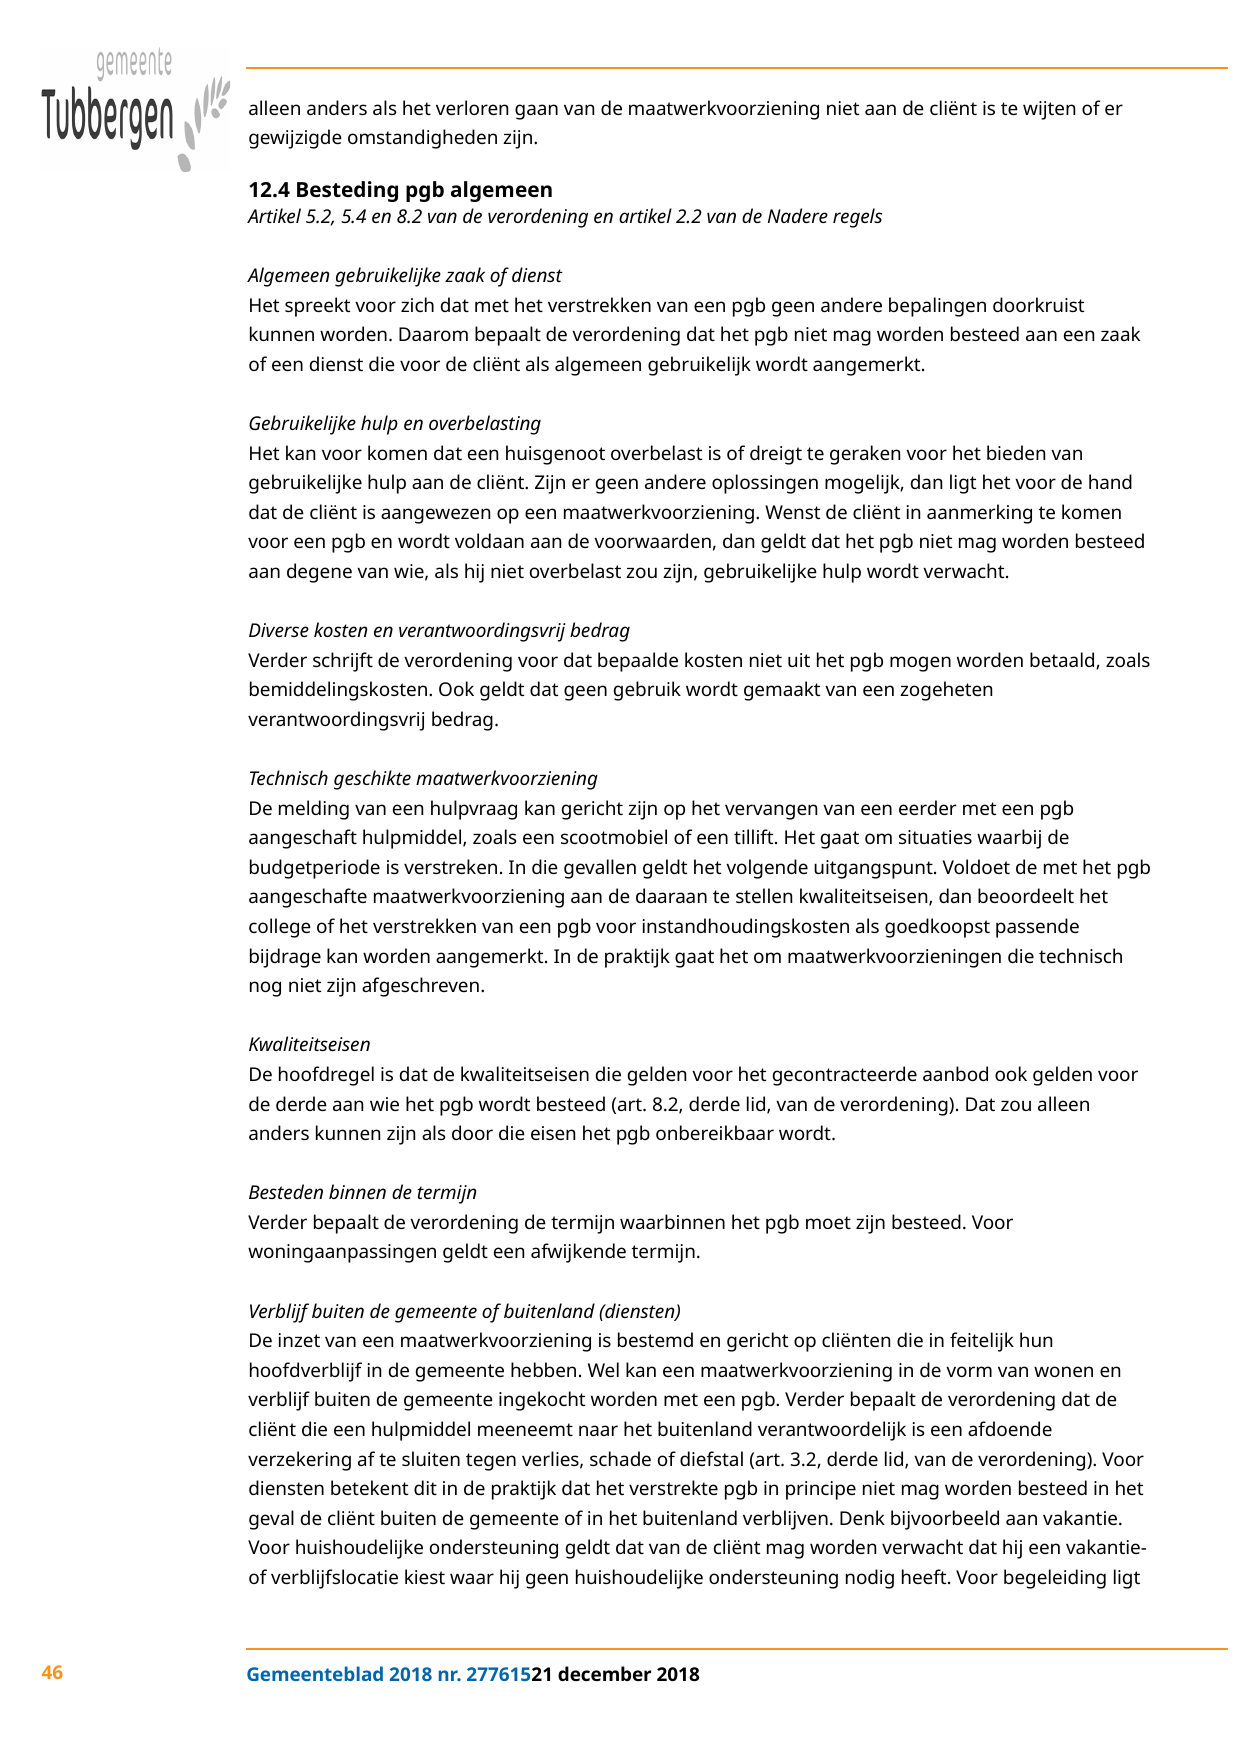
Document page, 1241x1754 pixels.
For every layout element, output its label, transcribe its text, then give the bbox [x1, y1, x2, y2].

text Gebruikelijke hulp en overbelasting [248, 410, 1152, 436]
text Algemeen gebruikelijke zaak of dienst [248, 262, 1152, 288]
text Verder schrijft de verordening voor dat bepaalde kosten niet uit het pgb mogen worden betaald, zoals bemiddelingskosten. Ook geldt dat geen gebruik wordt gemaakt van een zogeheten verantwoordingsvrij bedrag. [248, 647, 1152, 732]
text alleen anders als het verloren gaan van de maatwerkvoorziening niet aan de cliënt is te wijten of er gewijzigde omstandigheden zijn. [248, 95, 1152, 150]
text 12.4 Besteding pgb algemeen [248, 175, 1152, 203]
text Diverse kosten en verantwoordingsvrij bedrag [248, 617, 1152, 643]
text Het spreekt voor zich dat met het verstrekken van een pgb geen andere bepalingen doorkruist kunnen worden. Daarom bepaalt de verordening dat het pgb niet mag worden besteed aan een zaak of een dienst die voor de cliënt als algemeen gebruikelijk wordt aangemerkt. [248, 292, 1152, 377]
picture [41, 47, 231, 172]
text Technisch geschikte maatwerkvoorziening [248, 765, 1152, 791]
text De melding van een hulpvraag kan gericht zijn op het vervangen van een eerder met een pgb aangeschaft hulpmiddel, zoals een scootmobiel of een tillift. Het gaat om situaties waarbij de budgetperiode is verstreken. In die gevallen geldt het volgende uitgangspunt. Voldoet de met het pgb aangeschafte maatwerkvoorziening aan de daaraan te stellen kwaliteitseisen, dan beoordeelt het college of het verstrekken van een pgb voor instandhoudingskosten als goedkoopst passende bijdrage kan worden aangemerkt. In de praktijk gaat het om maatwerkvoorzieningen die technisch nog niet zijn afgeschreven. [248, 795, 1152, 998]
text De inzet van een maatwerkvoorziening is bestemd en gericht op cliënten die in feitelijk hun hoofdverblijf in de gemeente hebben. Wel kan een maatwerkvoorziening in de vorm van wonen en verblijf buiten de gemeente ingekocht worden met een pgb. Verder bepaalt de verordening dat de cliënt die een hulpmiddel meeneemt naar het buitenland verantwoordelijk is een afdoende verzekering af te sluiten tegen verlies, schade of diefstal (art. 3.2, derde lid, van de verordening). Voor diensten betekent dit in de praktijk dat het verstrekte pgb in principe niet mag worden besteed in het geval de cliënt buiten de gemeente of in het buitenland verblijven. Denk bijvoorbeeld aan vakantie. Voor huishoudelijke ondersteuning geldt dat van de cliënt mag worden verwacht dat hij een vakantie- of verblijfslocatie kiest waar hij geen huishoudelijke ondersteuning nodig heeft. Voor begeleiding ligt [248, 1327, 1152, 1590]
text De hoofdregel is dat de kwaliteitseisen die gelden voor het gecontracteerde aanbod ook gelden voor de derde aan wie het pgb wordt besteed (art. 8.2, derde lid, van de verordening). Dat zou alleen anders kunnen zijn als door die eisen het pgb onbereikbaar wordt. [248, 1061, 1152, 1146]
text Verder bepaalt de verordening de termijn waarbinnen het pgb moet zijn besteed. Voor woningaanpassingen geldt een afwijkende termijn. [248, 1209, 1152, 1264]
text Kwaliteitseisen [248, 1032, 1152, 1057]
text Besteden binnen de termijn [248, 1179, 1152, 1205]
text Artikel 5.2, 5.4 en 8.2 van de verordening en artikel 2.2 van de Nadere regels [248, 203, 1152, 229]
text Verblijf buiten de gemeente of buitenland (diensten) [248, 1298, 1152, 1323]
text Het kan voor komen dat een huisgenoot overbelast is of dreigt te geraken voor het bieden van gebruikelijke hulp aan de cliënt. Zijn er geen andere oplossingen mogelijk, dan ligt het voor de hand dat de cliënt is aangewezen op een maatwerkvoorziening. Wenst de cliënt in aanmerking te komen voor een pgb en wordt voldaan aan de voorwaarden, dan geldt dat het pgb niet mag worden besteed aan degene van wie, als hij niet overbelast zou zijn, gebruikelijke hulp wordt verwacht. [248, 440, 1152, 584]
